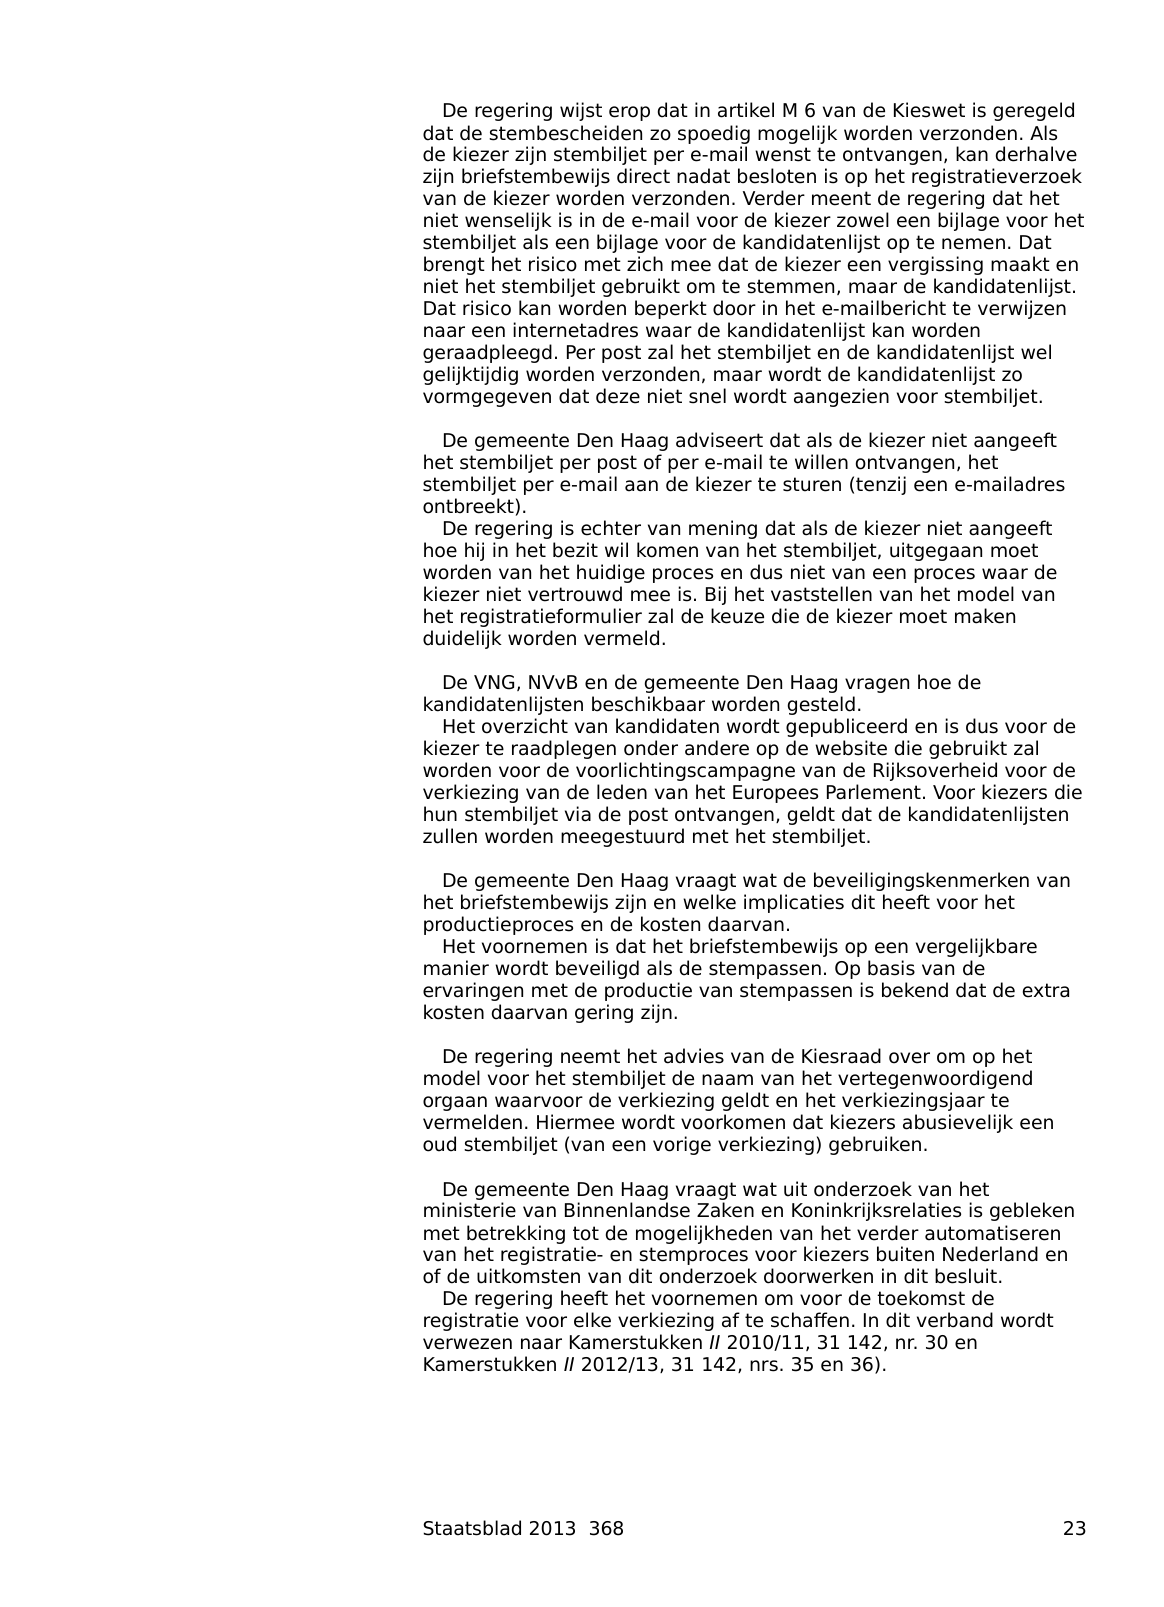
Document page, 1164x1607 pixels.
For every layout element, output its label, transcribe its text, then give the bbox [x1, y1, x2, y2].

text De regering wijst erop dat in artikel M 6 van de Kieswet is geregeld dat de stembescheiden zo spoedig mogelijk worden verzonden. Als de kiezer zijn stembiljet per e-mail wenst te ontvangen, kan derhalve zijn briefstembewijs direct nadat besloten is op het registratieverzoek van de kiezer worden verzonden. Verder meent de regering dat het niet wenselijk is in de e-mail voor de kiezer zowel een bijlage voor het stembiljet als een bijlage voor de kandidatenlijst op te nemen. Dat brengt het risico met zich mee dat de kiezer een vergissing maakt en niet het stembiljet gebruikt om te stemmen, maar de kandidatenlijst. Dat risico kan worden beperkt door in het e-mailbericht te verwijzen naar een internetadres waar de kandidatenlijst kan worden geraadpleegd. Per post zal het stembiljet en de kandidatenlijst wel gelijktijdig worden verzonden, maar wordt de kandidatenlijst zo vormgegeven dat deze niet snel wordt aangezien voor stembiljet. [422, 100, 1087, 408]
text De gemeente Den Haag vraagt wat uit onderzoek van het ministerie van Binnenlandse Zaken en Koninkrijksrelaties is gebleken met betrekking tot de mogelijkheden van het verder automatiseren van het registratie- en stemproces voor kiezers buiten Nederland en of de uitkomsten van dit onderzoek doorwerken in dit besluit. [422, 1178, 1087, 1288]
text De gemeente Den Haag vraagt wat de beveiligingskenmerken van het briefstembewijs zijn en welke implicaties dit heeft voor het productieproces en de kosten daarvan. [422, 870, 1087, 936]
text De regering heeft het voornemen om voor de toekomst de registratie voor elke verkiezing af te schaffen. In dit verband wordt verwezen naar Kamerstukken II 2010/11, 31 142, nr. 30 en Kamerstukken II 2012/13, 31 142, nrs. 35 en 36). [422, 1288, 1087, 1376]
text De VNG, NVvB en de gemeente Den Haag vragen hoe de kandidatenlijsten beschikbaar worden gesteld. [422, 672, 1087, 716]
text De regering neemt het advies van de Kiesraad over om op het model voor het stembiljet de naam van het vertegenwoordigend orgaan waarvoor de verkiezing geldt en het verkiezingsjaar te vermelden. Hiermee wordt voorkomen dat kiezers abusievelijk een oud stembiljet (van een vorige verkiezing) gebruiken. [422, 1046, 1087, 1156]
text Het voornemen is dat het briefstembewijs op een vergelijkbare manier wordt beveiligd als de stempassen. Op basis van de ervaringen met de productie van stempassen is bekend dat de extra kosten daarvan gering zijn. [422, 936, 1087, 1024]
text Het overzicht van kandidaten wordt gepubliceerd en is dus voor de kiezer te raadplegen onder andere op de website die gebruikt zal worden voor de voorlichtingscampagne van de Rijksoverheid voor de verkiezing van de leden van het Europees Parlement. Voor kiezers die hun stembiljet via de post ontvangen, geldt dat de kandidatenlijsten zullen worden meegestuurd met het stembiljet. [422, 716, 1087, 848]
text De gemeente Den Haag adviseert dat als de kiezer niet aangeeft het stembiljet per post of per e-mail te willen ontvangen, het stembiljet per e-mail aan de kiezer te sturen (tenzij een e-mailadres ontbreekt). [422, 430, 1087, 518]
text De regering is echter van mening dat als de kiezer niet aangeeft hoe hij in het bezit wil komen van het stembiljet, uitgegaan moet worden van het huidige proces en dus niet van een proces waar de kiezer niet vertrouwd mee is. Bij het vaststellen van het model van het registratieformulier zal de keuze die de kiezer moet maken duidelijk worden vermeld. [422, 518, 1087, 650]
